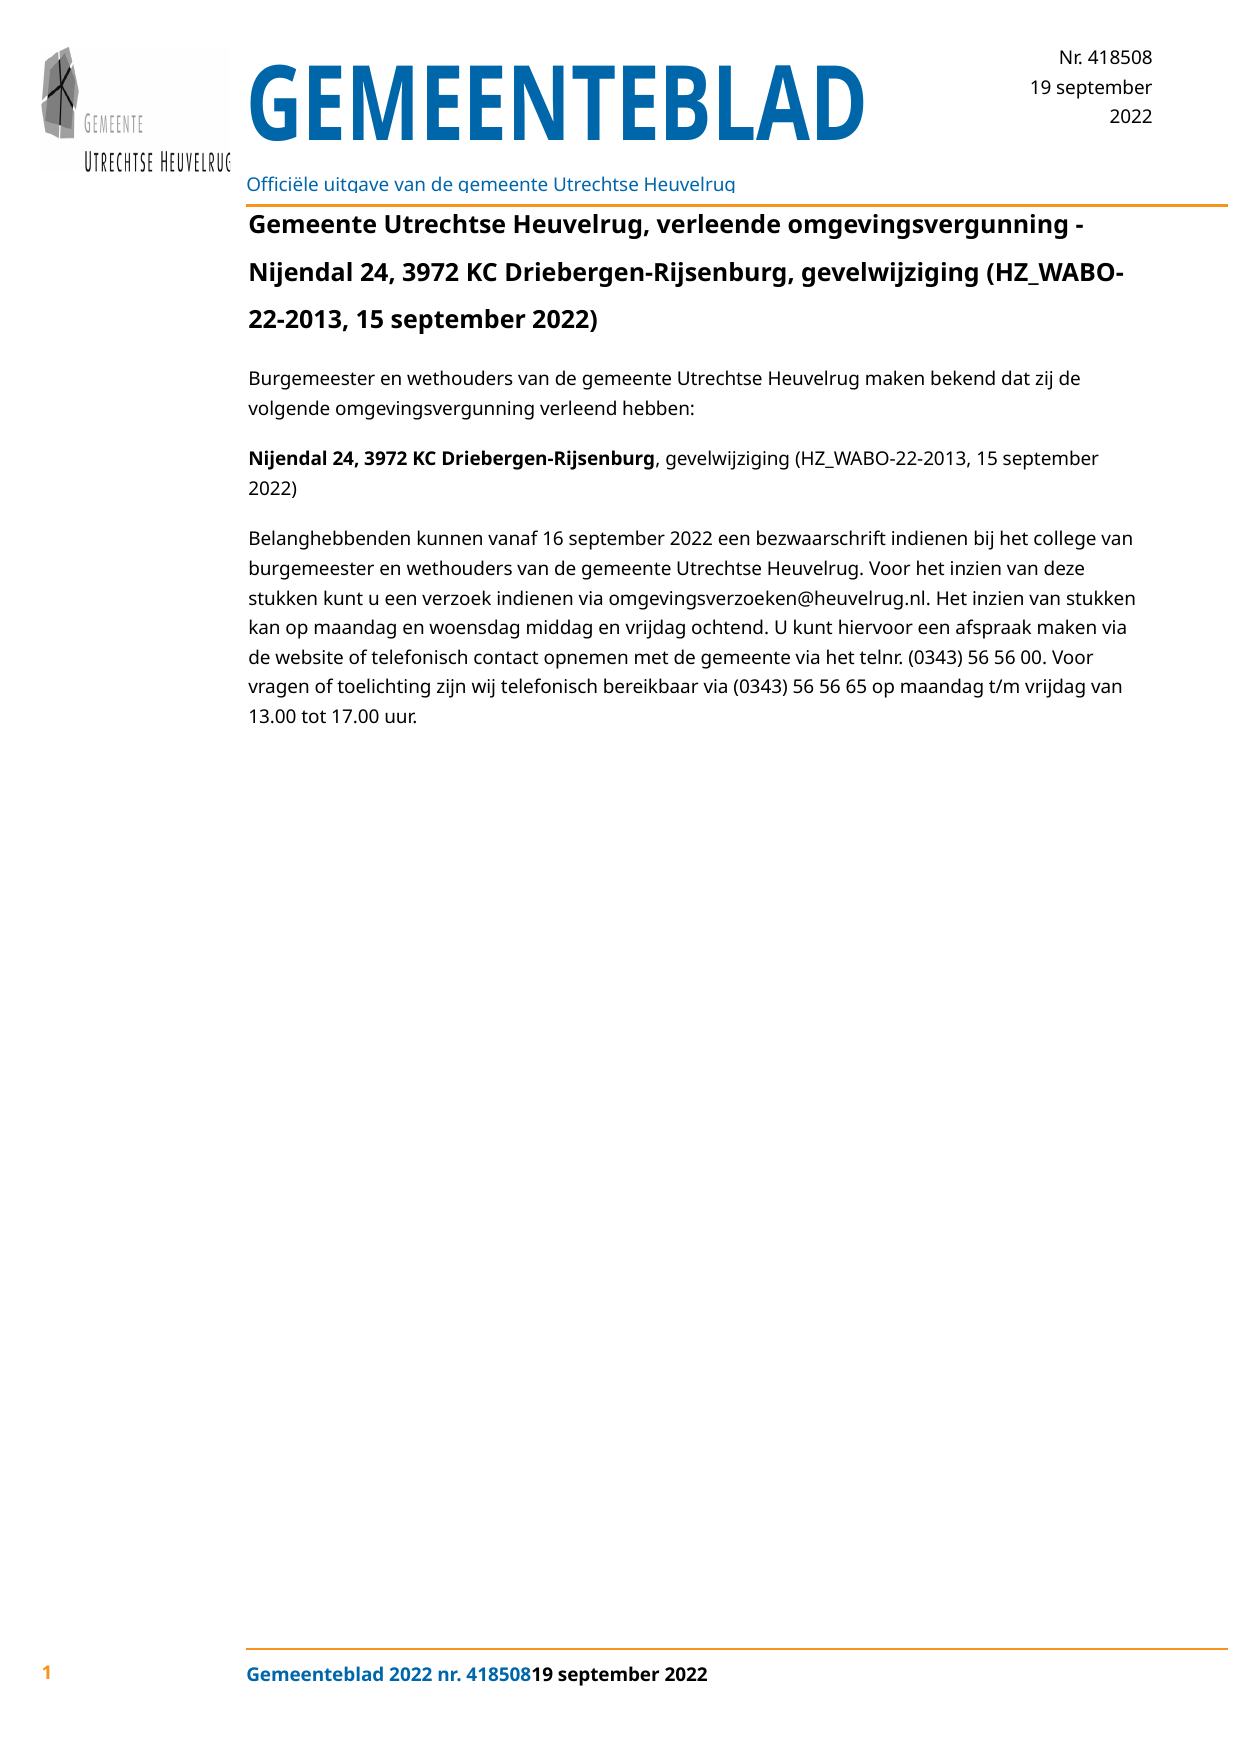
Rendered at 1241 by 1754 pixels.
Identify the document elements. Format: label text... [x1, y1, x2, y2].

text Burgemeester en wethouders van de gemeente Utrechtse Heuvelrug maken bekend dat zij de volgende omgevingsvergunning verleend hebben: [248, 366, 1152, 421]
picture [41, 47, 231, 172]
text Nijendal 24, 3972 KC Driebergen-Rijsenburg, gevelwijziging (HZ_WABO-22-2013, 15 september 2022) [248, 446, 1152, 501]
text Gemeente Utrechtse Heuvelrug, verleende omgevingsvergunning - Nijendal 24, 3972 KC Driebergen-Rijsenburg, gevelwijziging (HZ_WABO-22-2013, 15 september 2022) [248, 207, 1152, 336]
text Belanghebbenden kunnen vanaf 16 september 2022 een bezwaarschrift indienen bij het college van burgemeester en wethouders van de gemeente Utrechtse Heuvelrug. Voor het inzien van deze stukken kunt u een verzoek indienen via omgevingsverzoeken@heuvelrug.nl. Het inzien van stukken kan op maandag en woensdag middag en vrijdag ochtend. U kunt hiervoor een afspraak maken via de website of telefonisch contact opnemen met de gemeente via het telnr. (0343) 56 56 00. Voor vragen of toelichting zijn wij telefonisch bereikbaar via (0343) 56 56 65 op maandag t/m vrijdag van 13.00 tot 17.00 uur. [248, 526, 1152, 729]
